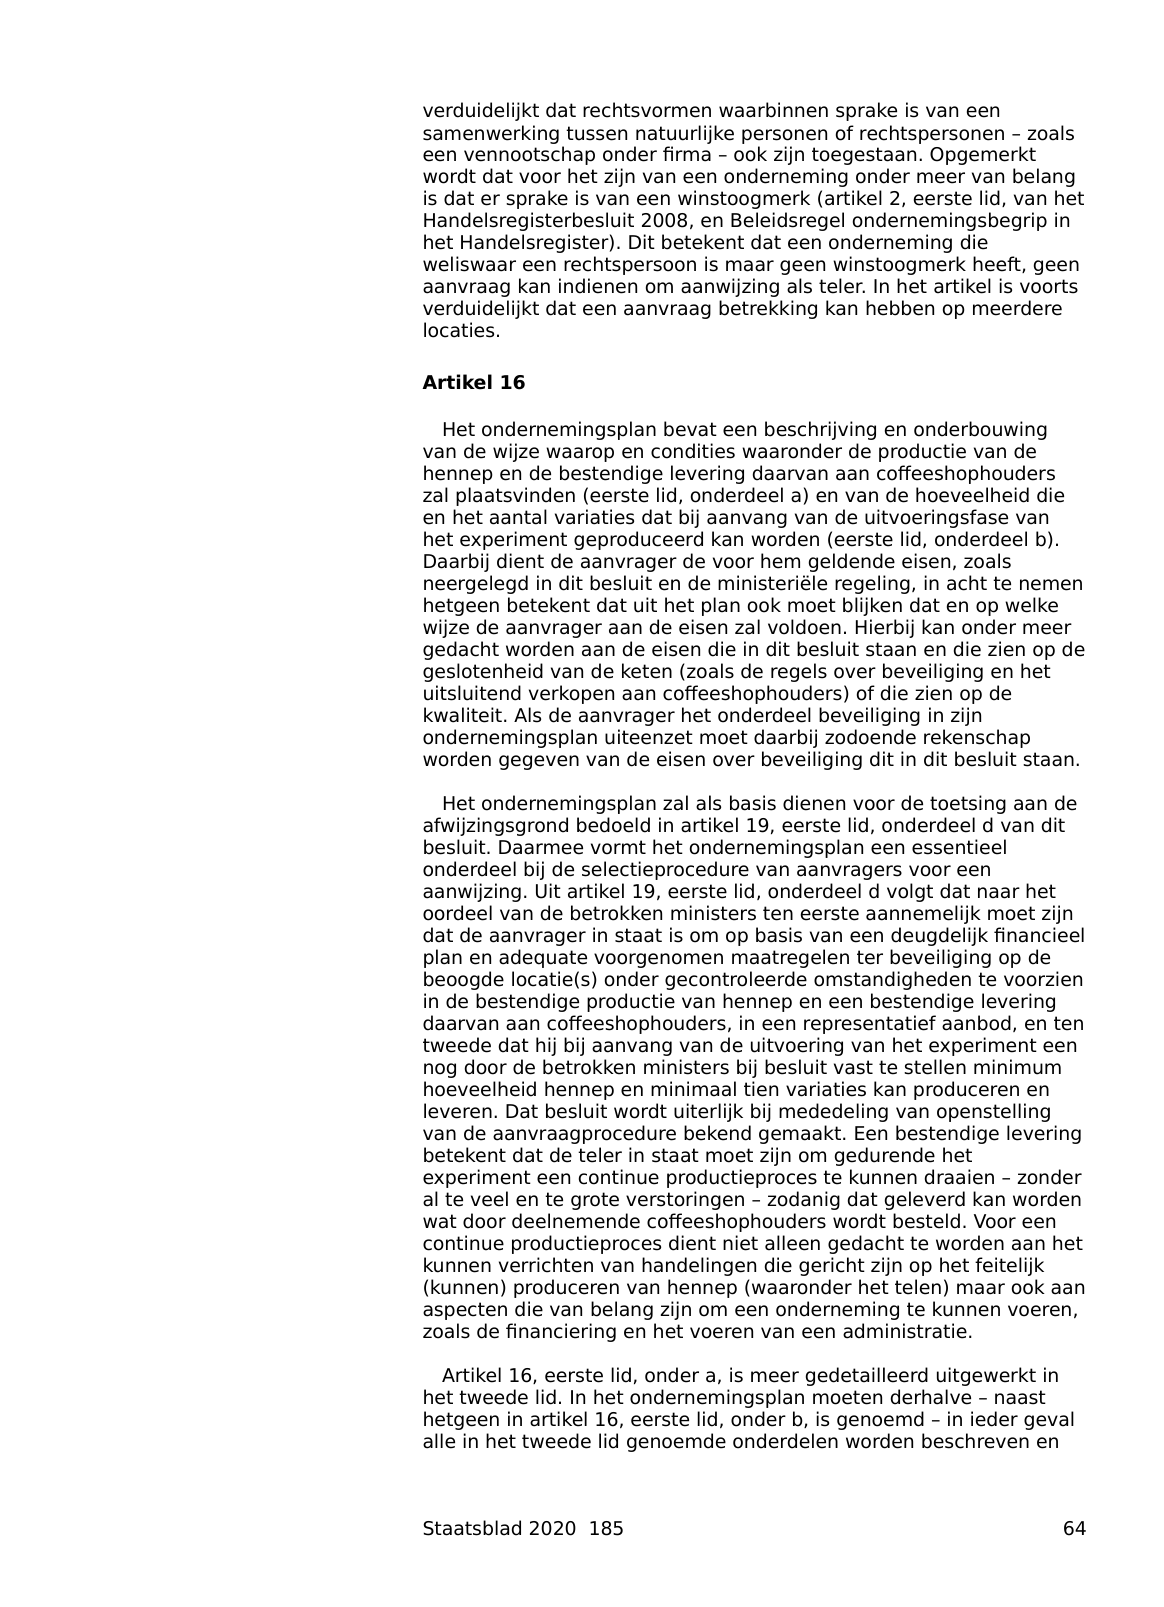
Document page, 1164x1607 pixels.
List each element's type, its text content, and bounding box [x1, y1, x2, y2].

text Artikel 16, eerste lid, onder a, is meer gedetailleerd uitgewerkt in het tweede lid. In het ondernemingsplan moeten derhalve – naast hetgeen in artikel 16, eerste lid, onder b, is genoemd – in ieder geval alle in het tweede lid genoemde onderdelen worden beschreven en [422, 1365, 1087, 1453]
subtitle Artikel 16 [422, 372, 1087, 394]
text Het ondernemingsplan bevat een beschrijving en onderbouwing van de wijze waarop en condities waaronder de productie van de hennep en de bestendige levering daarvan aan coffeeshophouders zal plaatsvinden (eerste lid, onderdeel a) en van de hoeveelheid die en het aantal variaties dat bij aanvang van de uitvoeringsfase van het experiment geproduceerd kan worden (eerste lid, onderdeel b). Daarbij dient de aanvrager de voor hem geldende eisen, zoals neergelegd in dit besluit en de ministeriële regeling, in acht te nemen hetgeen betekent dat uit het plan ook moet blijken dat en op welke wijze de aanvrager aan de eisen zal voldoen. Hierbij kan onder meer gedacht worden aan de eisen die in dit besluit staan en die zien op de geslotenheid van de keten (zoals de regels over beveiliging en het uitsluitend verkopen aan coffeeshophouders) of die zien op de kwaliteit. Als de aanvrager het onderdeel beveiliging in zijn ondernemingsplan uiteenzet moet daarbij zodoende rekenschap worden gegeven van de eisen over beveiliging dit in dit besluit staan. [422, 419, 1087, 771]
text Het ondernemingsplan zal als basis dienen voor de toetsing aan de afwijzingsgrond bedoeld in artikel 19, eerste lid, onderdeel d van dit besluit. Daarmee vormt het ondernemingsplan een essentieel onderdeel bij de selectieprocedure van aanvragers voor een aanwijzing. Uit artikel 19, eerste lid, onderdeel d volgt dat naar het oordeel van de betrokken ministers ten eerste aannemelijk moet zijn dat de aanvrager in staat is om op basis van een deugdelijk financieel plan en adequate voorgenomen maatregelen ter beveiliging op de beoogde locatie(s) onder gecontroleerde omstandigheden te voorzien in de bestendige productie van hennep en een bestendige levering daarvan aan coffeeshophouders, in een representatief aanbod, en ten tweede dat hij bij aanvang van de uitvoering van het experiment een nog door de betrokken ministers bij besluit vast te stellen minimum hoeveelheid hennep en minimaal tien variaties kan produceren en leveren. Dat besluit wordt uiterlijk bij mededeling van openstelling van de aanvraagprocedure bekend gemaakt. Een bestendige levering betekent dat de teler in staat moet zijn om gedurende het experiment een continue productieproces te kunnen draaien – zonder al te veel en te grote verstoringen – zodanig dat geleverd kan worden wat door deelnemende coffeeshophouders wordt besteld. Voor een continue productieproces dient niet alleen gedacht te worden aan het kunnen verrichten van handelingen die gericht zijn op het feitelijk (kunnen) produceren van hennep (waaronder het telen) maar ook aan aspecten die van belang zijn om een onderneming te kunnen voeren, zoals de financiering en het voeren van een administratie. [422, 793, 1087, 1342]
text verduidelijkt dat rechtsvormen waarbinnen sprake is van een samenwerking tussen natuurlijke personen of rechtspersonen – zoals een vennootschap onder firma – ook zijn toegestaan. Opgemerkt wordt dat voor het zijn van een onderneming onder meer van belang is dat er sprake is van een winstoogmerk (artikel 2, eerste lid, van het Handelsregisterbesluit 2008, en Beleidsregel ondernemingsbegrip in het Handelsregister). Dit betekent dat een onderneming die weliswaar een rechtspersoon is maar geen winstoogmerk heeft, geen aanvraag kan indienen om aanwijzing als teler. In het artikel is voorts verduidelijkt dat een aanvraag betrekking kan hebben op meerdere locaties. [422, 100, 1087, 342]
